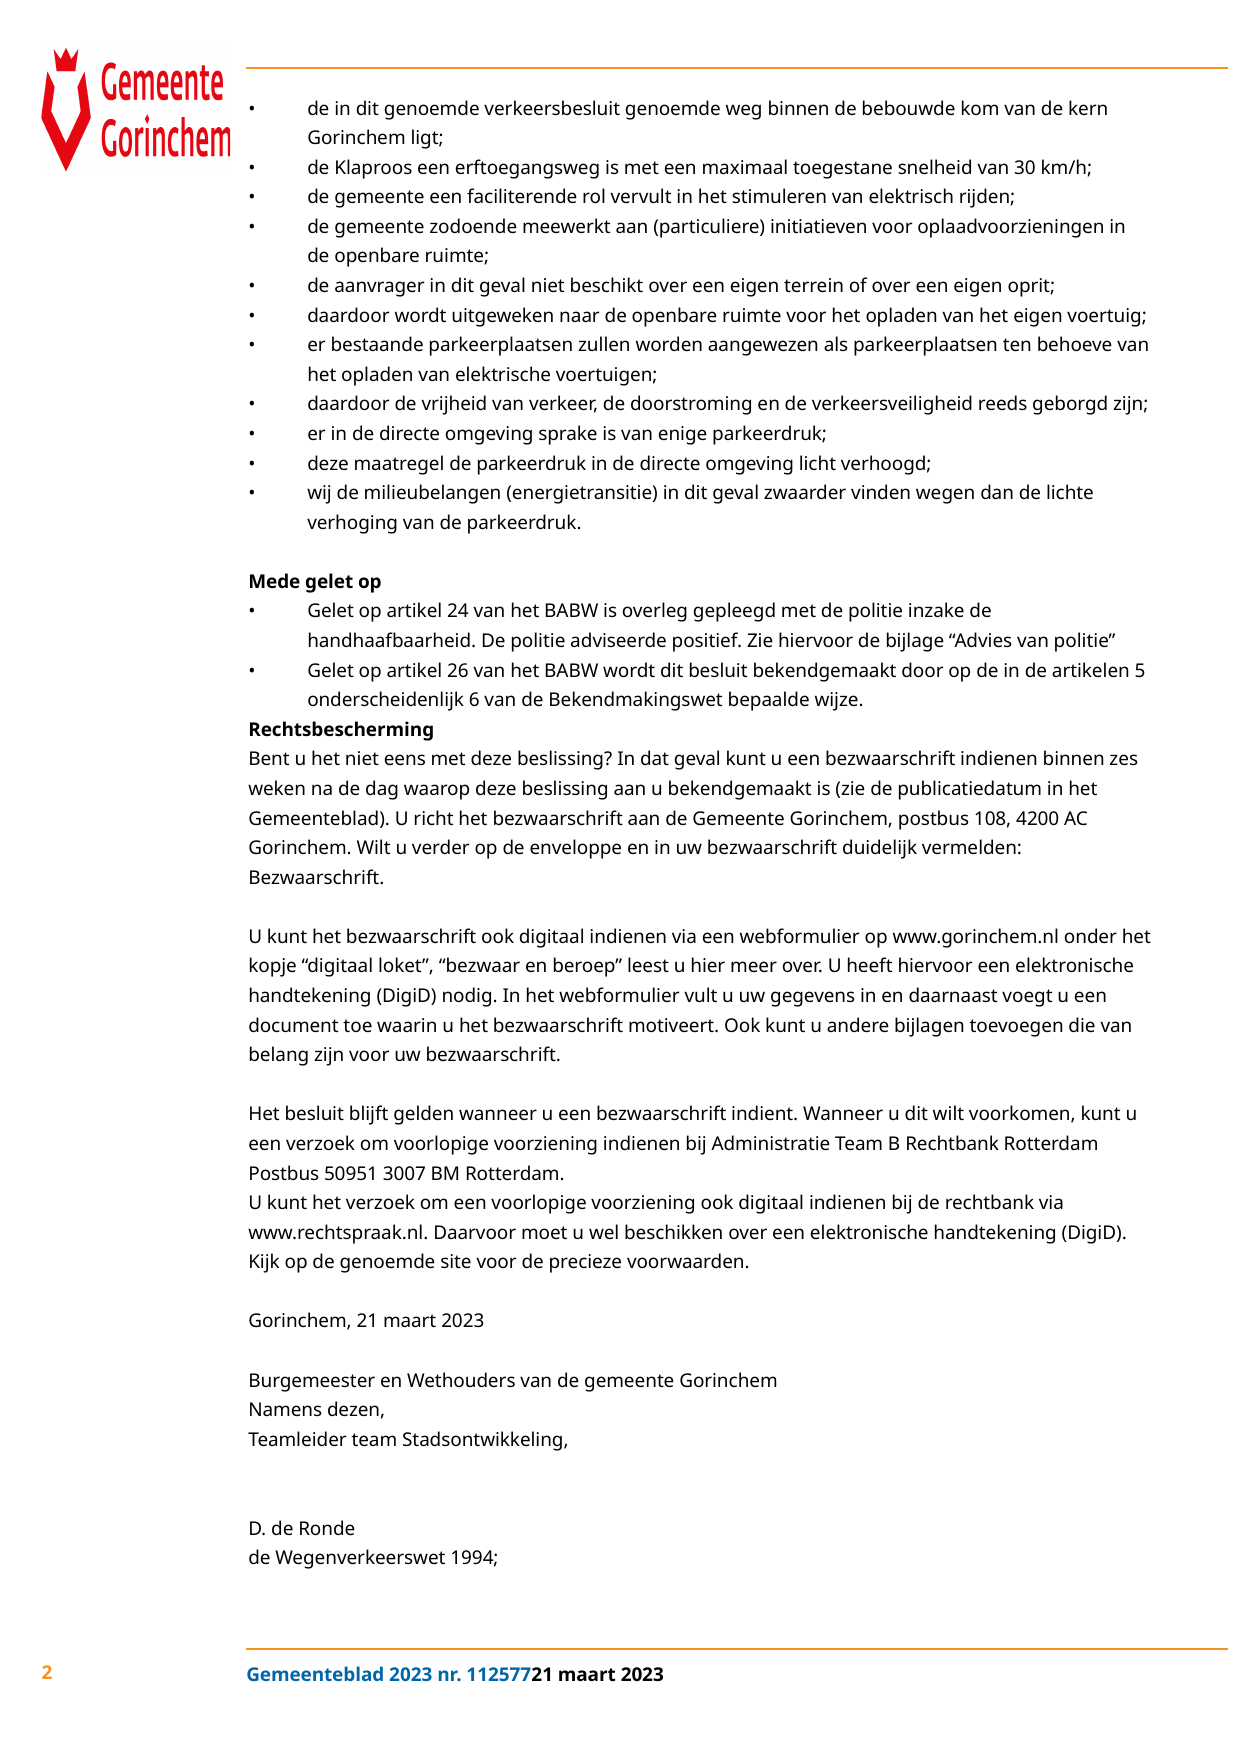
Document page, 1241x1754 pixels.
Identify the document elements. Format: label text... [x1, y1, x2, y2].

text Burgemeester en Wethouders van de gemeente Gorinchem [248, 1367, 1152, 1393]
list de gemeente een faciliterende rol vervult in het stimuleren van elektrisch rijden; [248, 183, 1152, 209]
list de aanvrager in dit geval niet beschikt over een eigen terrein of over een eigen oprit; [248, 272, 1152, 298]
text Bent u het niet eens met deze beslissing? In dat geval kunt u een bezwaarschrift indienen binnen zes weken na de dag waarop deze beslissing aan u bekendgemaakt is (zie de publicatiedatum in het Gemeenteblad). U richt het bezwaarschrift aan de Gemeente Gorinchem, postbus 108, 4200 AC Gorinchem. Wilt u verder op de enveloppe en in uw bezwaarschrift duidelijk vermelden: Bezwaarschrift. [248, 746, 1152, 890]
text Het besluit blijft gelden wanneer u een bezwaarschrift indient. Wanneer u dit wilt voorkomen, kunt u een verzoek om voorlopige voorziening indienen bij Administratie Team B Rechtbank Rotterdam Postbus 50951 3007 BM Rotterdam. [248, 1101, 1152, 1186]
text U kunt het bezwaarschrift ook digitaal indienen via een webformulier op www.gorinchem.nl onder het kopje “digitaal loket”, “bezwaar en beroep” leest u hier meer over. U heeft hiervoor een elektronische handtekening (DigiD) nodig. In het webformulier vult u uw gegevens in en daarnaast voegt u een document toe waarin u het bezwaarschrift motiveert. Ook kunt u andere bijlagen toevoegen die van belang zijn voor uw bezwaarschrift. [248, 923, 1152, 1067]
text Namens dezen, [248, 1396, 1152, 1422]
text Teamleider team Stadsontwikkeling, [248, 1426, 1152, 1452]
list wij de milieubelangen (energietransitie) in dit geval zwaarder vinden wegen dan de lichte verhoging van de parkeerdruk. [248, 479, 1152, 535]
text D. de Ronde [248, 1515, 1152, 1541]
list Gelet op artikel 24 van het BABW is overleg gepleegd met de politie inzake de handhaafbaarheid. De politie adviseerde positief. Zie hiervoor de bijlage “Advies van politie” [248, 598, 1152, 653]
list Gelet op artikel 26 van het BABW wordt dit besluit bekendgemaakt door op de in de artikelen 5 onderscheidenlijk 6 van de Bekendmakingswet bepaalde wijze. [248, 657, 1152, 712]
list daardoor wordt uitgeweken naar de openbare ruimte voor het opladen van het eigen voertuig; [248, 302, 1152, 328]
text U kunt het verzoek om een voorlopige voorziening ook digitaal indienen bij de rechtbank via www.rechtspraak.nl. Daarvoor moet u wel beschikken over een elektronische handtekening (DigiD). Kijk op de genoemde site voor de precieze voorwaarden. [248, 1189, 1152, 1274]
list de in dit genoemde verkeersbesluit genoemde weg binnen de bebouwde kom van de kern Gorinchem ligt; [248, 95, 1152, 150]
list daardoor de vrijheid van verkeer, de doorstroming en de verkeersveiligheid reeds geborgd zijn; [248, 391, 1152, 416]
list de Klaproos een erftoegangsweg is met een maximaal toegestane snelheid van 30 km/h; [248, 154, 1152, 180]
text Mede gelet op [248, 568, 1152, 594]
list deze maatregel de parkeerdruk in de directe omgeving licht verhoogd; [248, 450, 1152, 476]
list er in de directe omgeving sprake is van enige parkeerdruk; [248, 420, 1152, 446]
list er bestaande parkeerplaatsen zullen worden aangewezen als parkeerplaatsen ten behoeve van het opladen van elektrische voertuigen; [248, 331, 1152, 387]
text Gorinchem, 21 maart 2023 [248, 1308, 1152, 1333]
text Rechtsbescherming [248, 716, 1152, 742]
list de gemeente zodoende meewerkt aan (particuliere) initiatieven voor oplaadvoorzieningen in de openbare ruimte; [248, 213, 1152, 268]
picture [41, 47, 231, 172]
text de Wegenverkeerswet 1994; [248, 1544, 1152, 1570]
